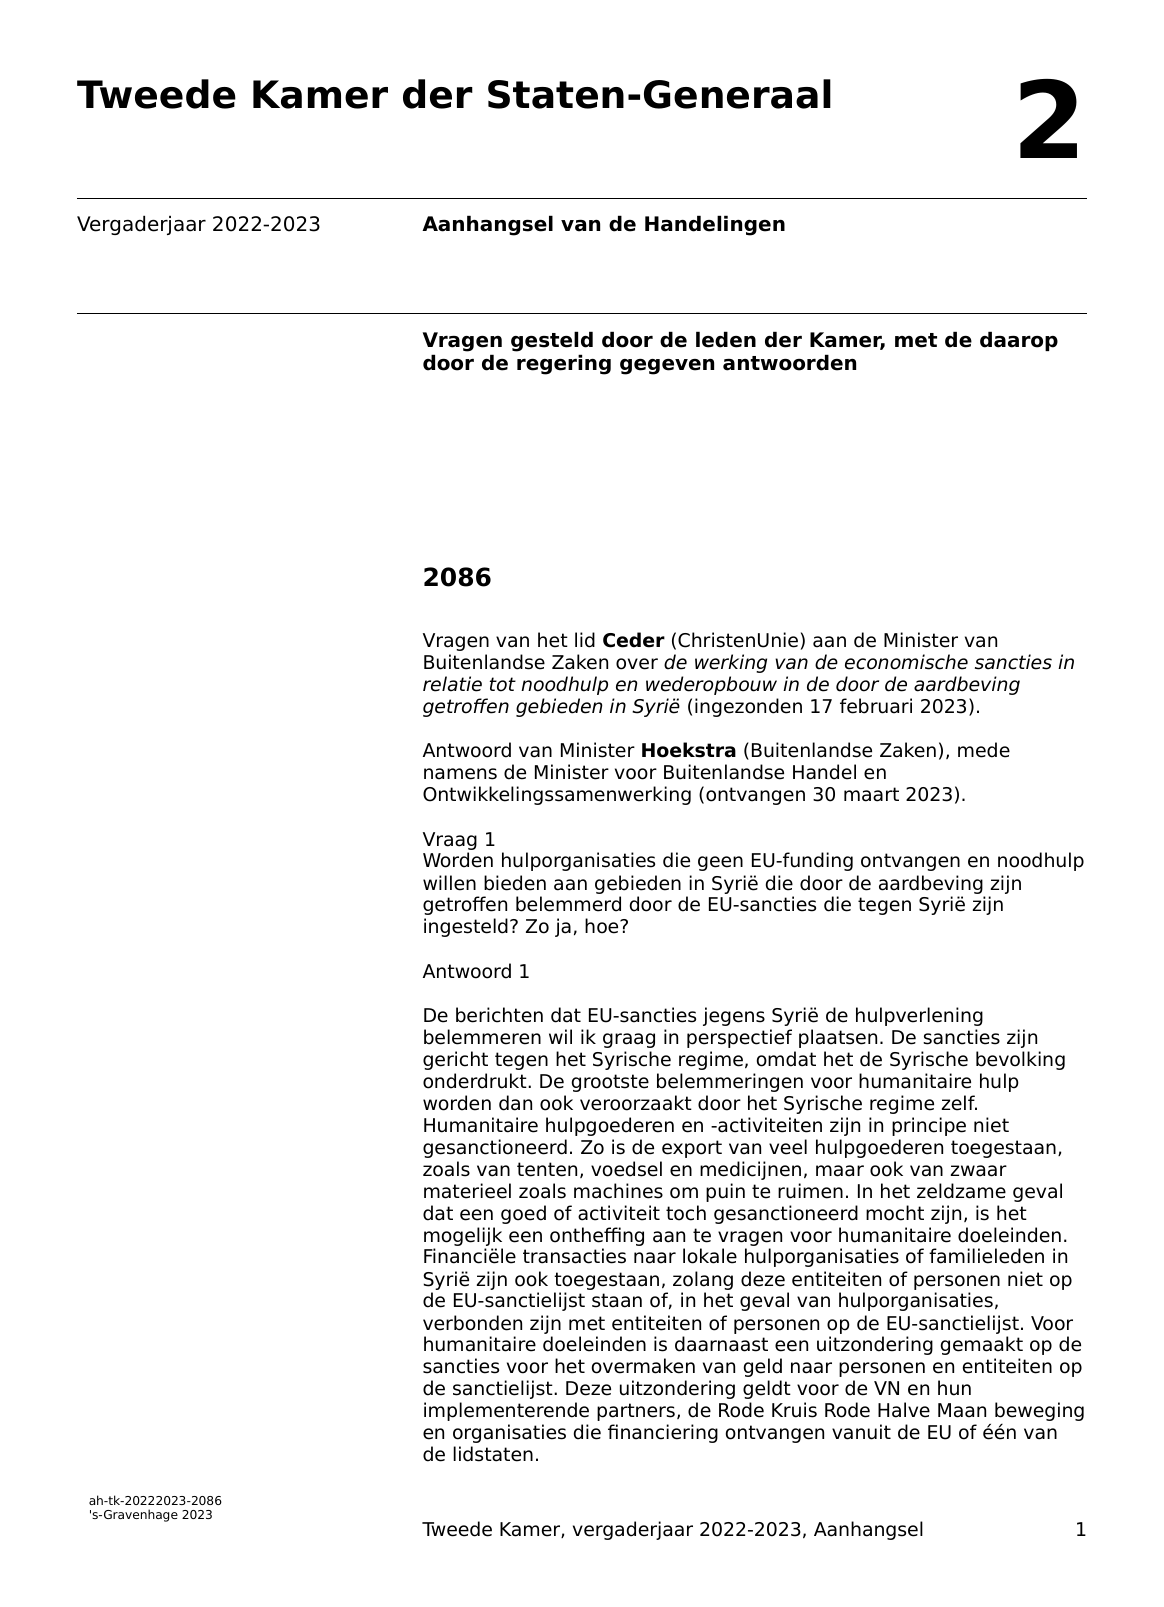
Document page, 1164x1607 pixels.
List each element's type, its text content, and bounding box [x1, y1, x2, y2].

text ah-tk-20222023-2086 [88, 1494, 323, 1508]
text Vraag 1 [422, 828, 1087, 850]
text De berichten dat EU-sancties jegens Syrië de hulpverlening belemmeren wil ik graag in perspectief plaatsen. De sancties zijn gericht tegen het Syrische regime, omdat het de Syrische bevolking onderdrukt. De grootste belemmeringen voor humanitaire hulp worden dan ook veroorzaakt door het Syrische regime zelf. [422, 1005, 1087, 1114]
table_header 2 [886, 59, 1087, 198]
table_cell Vragen gesteld door de leden der Kamer, met de daarop door de regering gegeven antwoorden [422, 314, 1087, 375]
table_cell Vergaderjaar 2022-2023 [77, 199, 422, 313]
text Worden hulporganisaties die geen EU-funding ontvangen en noodhulp willen bieden aan gebieden in Syrië die door de aardbeving zijn getroffen belemmerd door de EU-sancties die tegen Syrië zijn ingesteld? Zo ja, hoe? [422, 850, 1087, 938]
table_header Tweede Kamer der Staten-Generaal [77, 59, 886, 198]
table_cell [77, 314, 422, 375]
text Humanitaire hulpgoederen en -activiteiten zijn in principe niet gesanctioneerd. Zo is de export van veel hulpgoederen toegestaan, zoals van tenten, voedsel en medicijnen, maar ook van zwaar materieel zoals machines om puin te ruimen. In het zeldzame geval dat een goed of activiteit toch gesanctioneerd mocht zijn, is het mogelijk een ontheffing aan te vragen voor humanitaire doeleinden. [422, 1114, 1087, 1246]
text Vragen van het lid Ceder (ChristenUnie) aan de Minister van Buitenlandse Zaken over de werking van de economische sancties in relatie tot noodhulp en wederopbouw in de door de aardbeving getroffen gebieden in Syrië (ingezonden 17 februari 2023). [422, 630, 1087, 718]
table_cell Aanhangsel van de Handelingen [422, 199, 1087, 313]
text 2086 [422, 563, 1087, 592]
text Financiële transacties naar lokale hulporganisaties of familieleden in Syrië zijn ook toegestaan, zolang deze entiteiten of personen niet op de EU-sanctielijst staan of, in het geval van hulporganisaties, verbonden zijn met entiteiten of personen op de EU-sanctielijst. Voor humanitaire doeleinden is daarnaast een uitzondering gemaakt op de sancties voor het overmaken van geld naar personen en entiteiten op de sanctielijst. Deze uitzondering geldt voor de VN en hun implementerende partners, de Rode Kruis Rode Halve Maan beweging en organisaties die financiering ontvangen vanuit de EU of één van de lidstaten. [422, 1246, 1087, 1466]
text 's-Gravenhage 2023 [88, 1508, 323, 1522]
text Antwoord 1 [422, 961, 1087, 982]
text Antwoord van Minister Hoekstra (Buitenlandse Zaken), mede namens de Minister voor Buitenlandse Handel en Ontwikkelingssamenwerking (ontvangen 30 maart 2023). [422, 740, 1087, 806]
